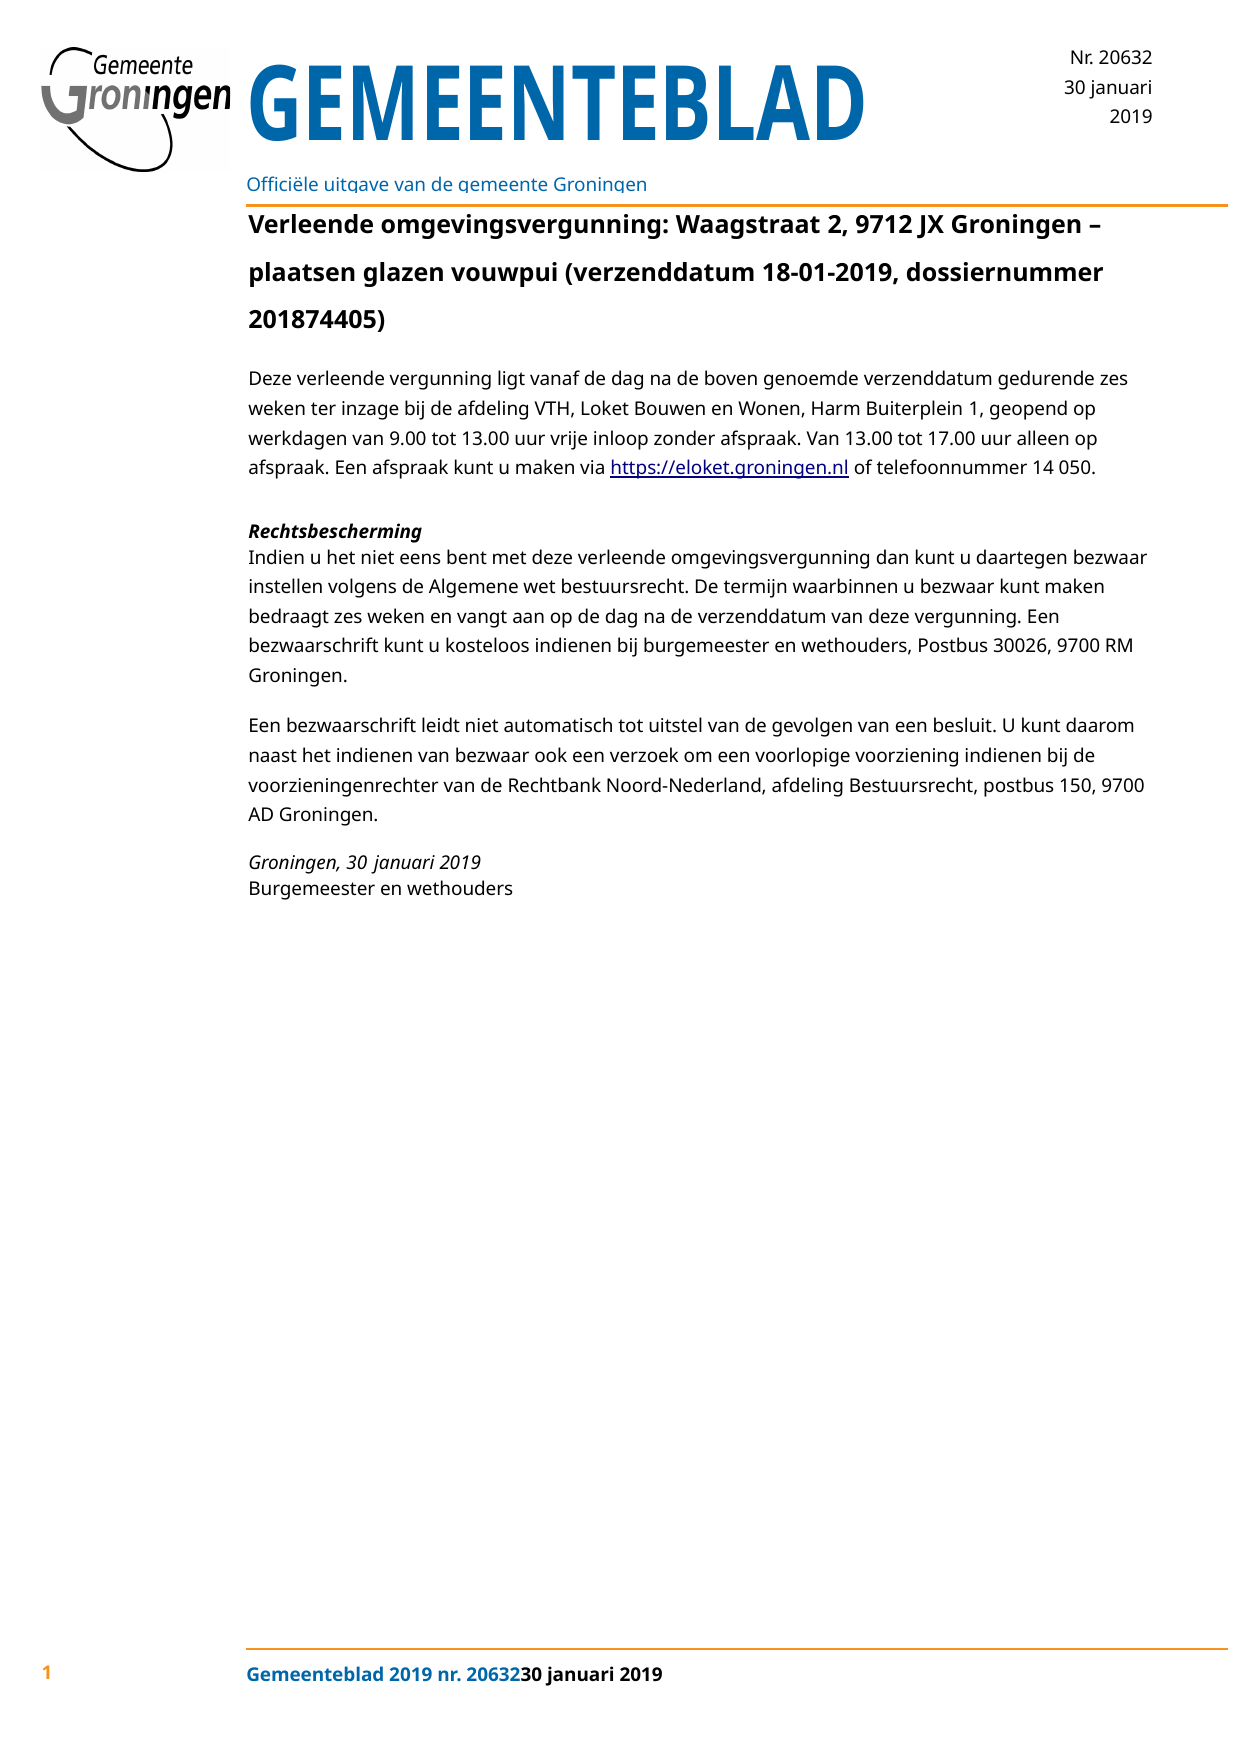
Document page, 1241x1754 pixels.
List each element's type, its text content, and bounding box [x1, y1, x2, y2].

text Indien u het niet eens bent met deze verleende omgevingsvergunning dan kunt u daartegen bezwaar instellen volgens de Algemene wet bestuursrecht. De termijn waarbinnen u bezwaar kunt maken bedraagt zes weken en vangt aan op de dag na de verzenddatum van deze vergunning. Een bezwaarschrift kunt u kosteloos indienen bij burgemeester en wethouders, Postbus 30026, 9700 RM Groningen. [248, 544, 1152, 688]
picture [41, 47, 231, 172]
text Een bezwaarschrift leidt niet automatisch tot uitstel van de gevolgen van een besluit. U kunt daarom naast het indienen van bezwaar ook een verzoek om een voorlopige voorziening indienen bij de voorzieningenrechter van de Rechtbank Noord-Nederland, afdeling Bestuursrecht, postbus 150, 9700 AD Groningen. [248, 713, 1152, 827]
text Burgemeester en wethouders [248, 875, 1152, 901]
text Rechtsbescherming [248, 518, 1152, 544]
text Verleende omgevingsvergunning: Waagstraat 2, 9712 JX Groningen – plaatsen glazen vouwpui (verzenddatum 18-01-2019, dossiernummer 201874405) [248, 207, 1152, 336]
text Deze verleende vergunning ligt vanaf de dag na de boven genoemde verzenddatum gedurende zes weken ter inzage bij de afdeling VTH, Loket Bouwen en Wonen, Harm Buiterplein 1, geopend op werkdagen van 9.00 tot 13.00 uur vrije inloop zonder afspraak. Van 13.00 tot 17.00 uur alleen op afspraak. Een afspraak kunt u maken via https://eloket.groningen.nl of telefoonnummer 14 050. [248, 366, 1152, 480]
text Groningen, 30 januari 2019 [248, 849, 1152, 875]
